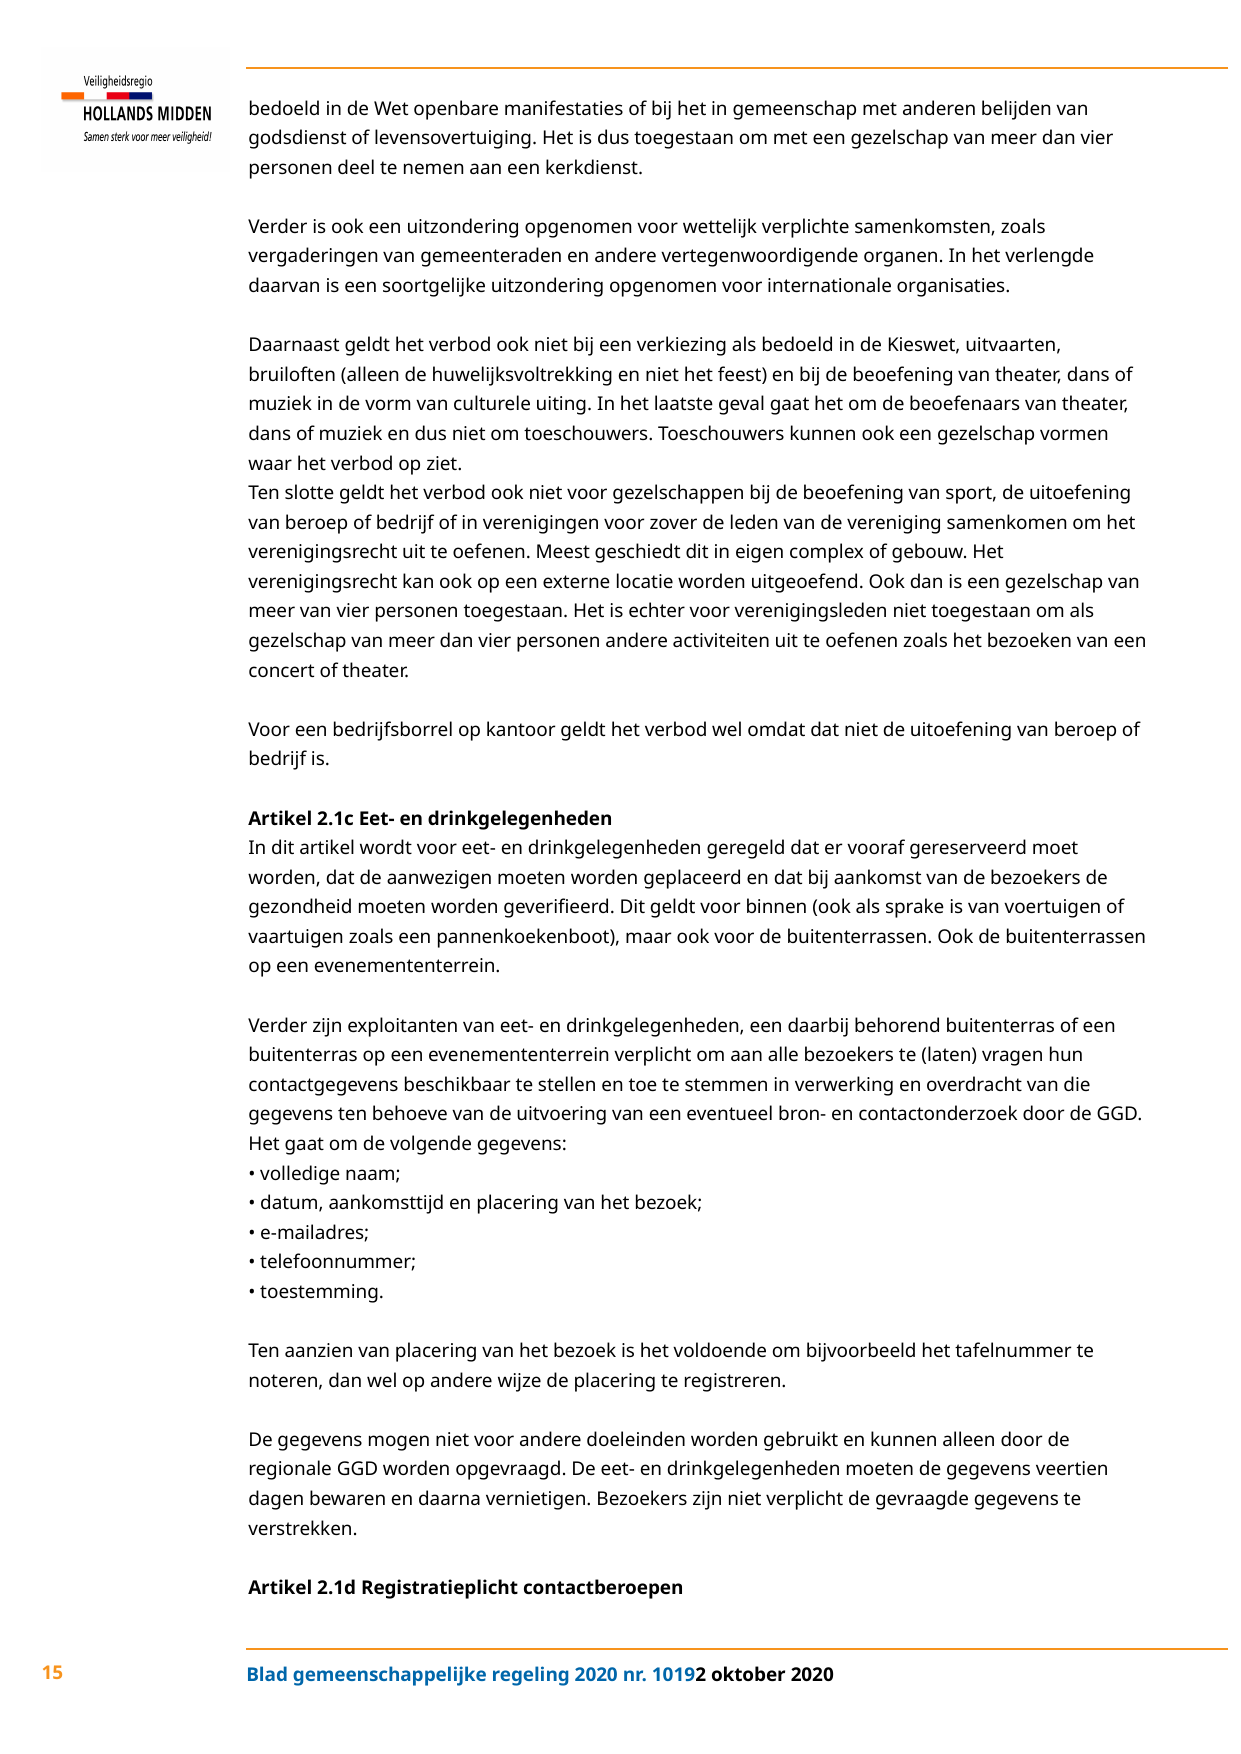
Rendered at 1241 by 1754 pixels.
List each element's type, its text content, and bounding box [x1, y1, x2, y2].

text Verder zijn exploitanten van eet- en drinkgelegenheden, een daarbij behorend buitenterras of een buitenterras op een evenemententerrein verplicht om aan alle bezoekers te (laten) vragen hun contactgegevens beschikbaar te stellen en toe te stemmen in verwerking en overdracht van die gegevens ten behoeve van de uitvoering van een eventueel bron- en contactonderzoek door de GGD. Het gaat om de volgende gegevens: [248, 1012, 1152, 1156]
picture [41, 47, 231, 172]
text Voor een bedrijfsborrel op kantoor geldt het verbod wel omdat dat niet de uitoefening van beroep of bedrijf is. [248, 716, 1152, 771]
text • toestemming. [248, 1278, 1152, 1304]
text Verder is ook een uitzondering opgenomen voor wettelijk verplichte samenkomsten, zoals vergaderingen van gemeenteraden en andere vertegenwoordigende organen. In het verlengde daarvan is een soortgelijke uitzondering opgenomen voor internationale organisaties. [248, 213, 1152, 298]
text bedoeld in de Wet openbare manifestaties of bij het in gemeenschap met anderen belijden van godsdienst of levensovertuiging. Het is dus toegestaan om met een gezelschap van meer dan vier personen deel te nemen aan een kerkdienst. [248, 95, 1152, 180]
text Ten aanzien van placering van het bezoek is het voldoende om bijvoorbeeld het tafelnummer te noteren, dan wel op andere wijze de placering te registreren. [248, 1337, 1152, 1393]
text • e-mailadres; [248, 1219, 1152, 1245]
text • volledige naam; [248, 1160, 1152, 1186]
text De gegevens mogen niet voor andere doeleinden worden gebruikt en kunnen alleen door de regionale GGD worden opgevraagd. De eet- en drinkgelegenheden moeten de gegevens veertien dagen bewaren en daarna vernietigen. Bezoekers zijn niet verplicht de gevraagde gegevens te verstrekken. [248, 1426, 1152, 1541]
text Ten slotte geldt het verbod ook niet voor gezelschappen bij de beoefening van sport, de uitoefening van beroep of bedrijf of in verenigingen voor zover de leden van de vereniging samenkomen om het verenigingsrecht uit te oefenen. Meest geschiedt dit in eigen complex of gebouw. Het verenigingsrecht kan ook op een externe locatie worden uitgeoefend. Ook dan is een gezelschap van meer van vier personen toegestaan. Het is echter voor verenigingsleden niet toegestaan om als gezelschap van meer dan vier personen andere activiteiten uit te oefenen zoals het bezoeken van een concert of theater. [248, 479, 1152, 683]
text • telefoonnummer; [248, 1248, 1152, 1274]
text Artikel 2.1d Registratieplicht contactberoepen [248, 1574, 1152, 1600]
text In dit artikel wordt voor eet- en drinkgelegenheden geregeld dat er vooraf gereserveerd moet worden, dat de aanwezigen moeten worden geplaceerd en dat bij aankomst van de bezoekers de gezondheid moeten worden geverifieerd. Dit geldt voor binnen (ook als sprake is van voertuigen of vaartuigen zoals een pannenkoekenboot), maar ook voor de buitenterrassen. Ook de buitenterrassen op een evenemententerrein. [248, 834, 1152, 978]
text Artikel 2.1c Eet- en drinkgelegenheden [248, 805, 1152, 831]
text Daarnaast geldt het verbod ook niet bij een verkiezing als bedoeld in de Kieswet, uitvaarten, bruiloften (alleen de huwelijksvoltrekking en niet het feest) en bij de beoefening van theater, dans of muziek in de vorm van culturele uiting. In het laatste geval gaat het om de beoefenaars van theater, dans of muziek en dus niet om toeschouwers. Toeschouwers kunnen ook een gezelschap vormen waar het verbod op ziet. [248, 331, 1152, 476]
text • datum, aankomsttijd en placering van het bezoek; [248, 1189, 1152, 1215]
